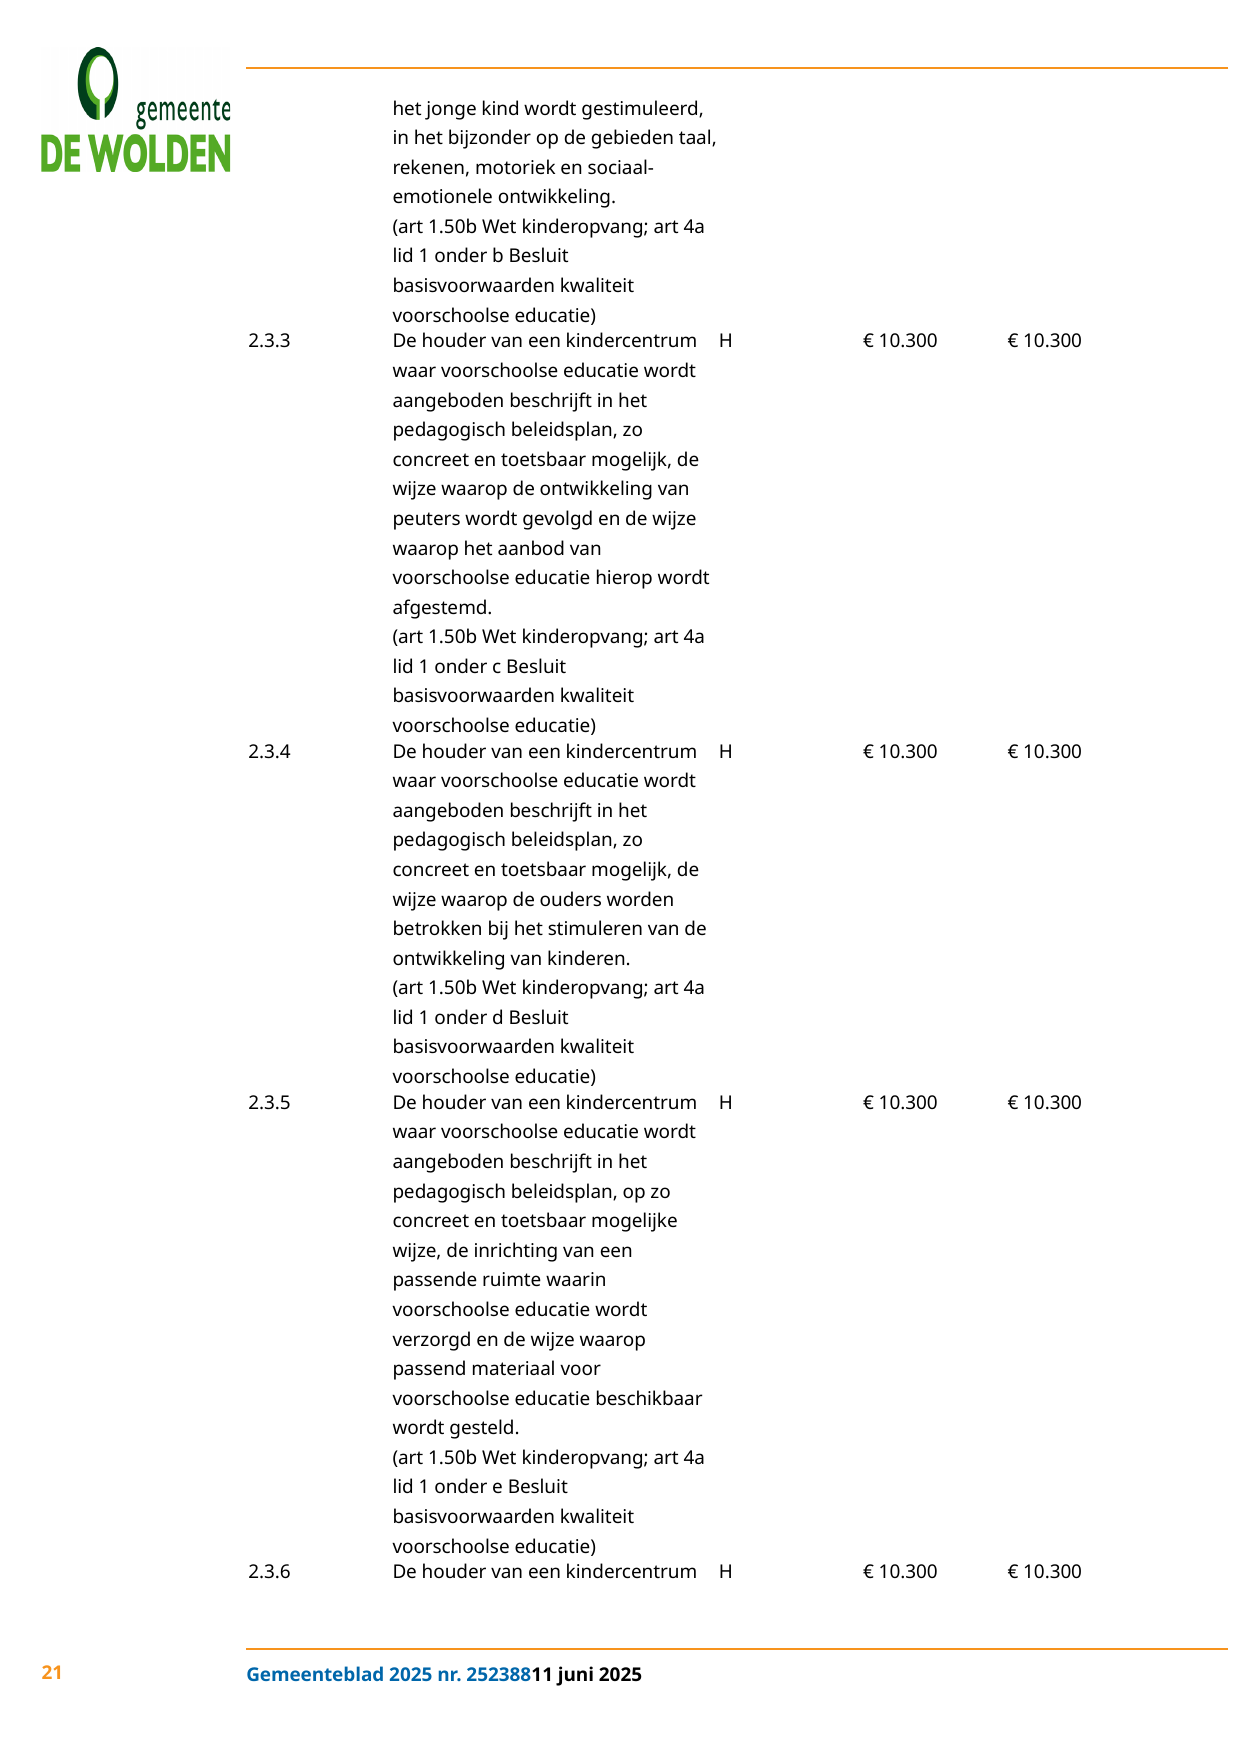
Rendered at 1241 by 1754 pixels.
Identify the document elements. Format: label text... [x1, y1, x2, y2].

table_cell [863, 95, 1007, 328]
table_cell € 10.300 [1007, 328, 1152, 738]
table_cell H [719, 328, 863, 738]
table_cell het jonge kind wordt gestimuleerd, in het bijzonder op de gebieden taal, rekenen, motoriek en sociaal-emotionele ontwikkeling. (art 1.50b Wet kinderopvang; art 4a lid 1 onder b Besluit basisvoorwaarden kwaliteit voorschoolse educatie) [392, 95, 719, 328]
table_cell H [719, 1559, 863, 1584]
table_cell € 10.300 [1007, 1089, 1152, 1558]
table_cell € 10.300 [863, 328, 1007, 738]
table_cell 2.3.3 [248, 328, 392, 738]
table_cell € 10.300 [863, 1089, 1007, 1558]
table_cell 2.3.4 [248, 738, 392, 1089]
table_cell 2.3.6 [248, 1559, 392, 1584]
table_cell De houder van een kindercentrum waar voorschoolse educatie wordt aangeboden beschrijft in het pedagogisch beleidsplan, zo concreet en toetsbaar mogelijk, de wijze waarop de ontwikkeling van peuters wordt gevolgd en de wijze waarop het aanbod van voorschoolse educatie hierop wordt afgestemd. (art 1.50b Wet kinderopvang; art 4a lid 1 onder c Besluit basisvoorwaarden kwaliteit voorschoolse educatie) [392, 328, 719, 738]
table_cell De houder van een kindercentrum waar voorschoolse educatie wordt aangeboden beschrijft in het pedagogisch beleidsplan, zo concreet en toetsbaar mogelijk, de wijze waarop de ouders worden betrokken bij het stimuleren van de ontwikkeling van kinderen. (art 1.50b Wet kinderopvang; art 4a lid 1 onder d Besluit basisvoorwaarden kwaliteit voorschoolse educatie) [392, 738, 719, 1089]
table_cell De houder van een kindercentrum [392, 1559, 719, 1584]
table_cell [719, 95, 863, 328]
table_cell 2.3.5 [248, 1089, 392, 1558]
table_cell H [719, 1089, 863, 1558]
table_cell € 10.300 [1007, 1559, 1152, 1584]
table_cell € 10.300 [863, 738, 1007, 1089]
table_cell H [719, 738, 863, 1089]
table_cell € 10.300 [1007, 738, 1152, 1089]
table_cell € 10.300 [863, 1559, 1007, 1584]
table_cell [1007, 95, 1152, 328]
picture [41, 47, 231, 172]
table_cell De houder van een kindercentrum waar voorschoolse educatie wordt aangeboden beschrijft in het pedagogisch beleidsplan, op zo concreet en toetsbaar mogelijke wijze, de inrichting van een passende ruimte waarin voorschoolse educatie wordt verzorgd en de wijze waarop passend materiaal voor voorschoolse educatie beschikbaar wordt gesteld. (art 1.50b Wet kinderopvang; art 4a lid 1 onder e Besluit basisvoorwaarden kwaliteit voorschoolse educatie) [392, 1089, 719, 1558]
table_cell [248, 95, 392, 328]
